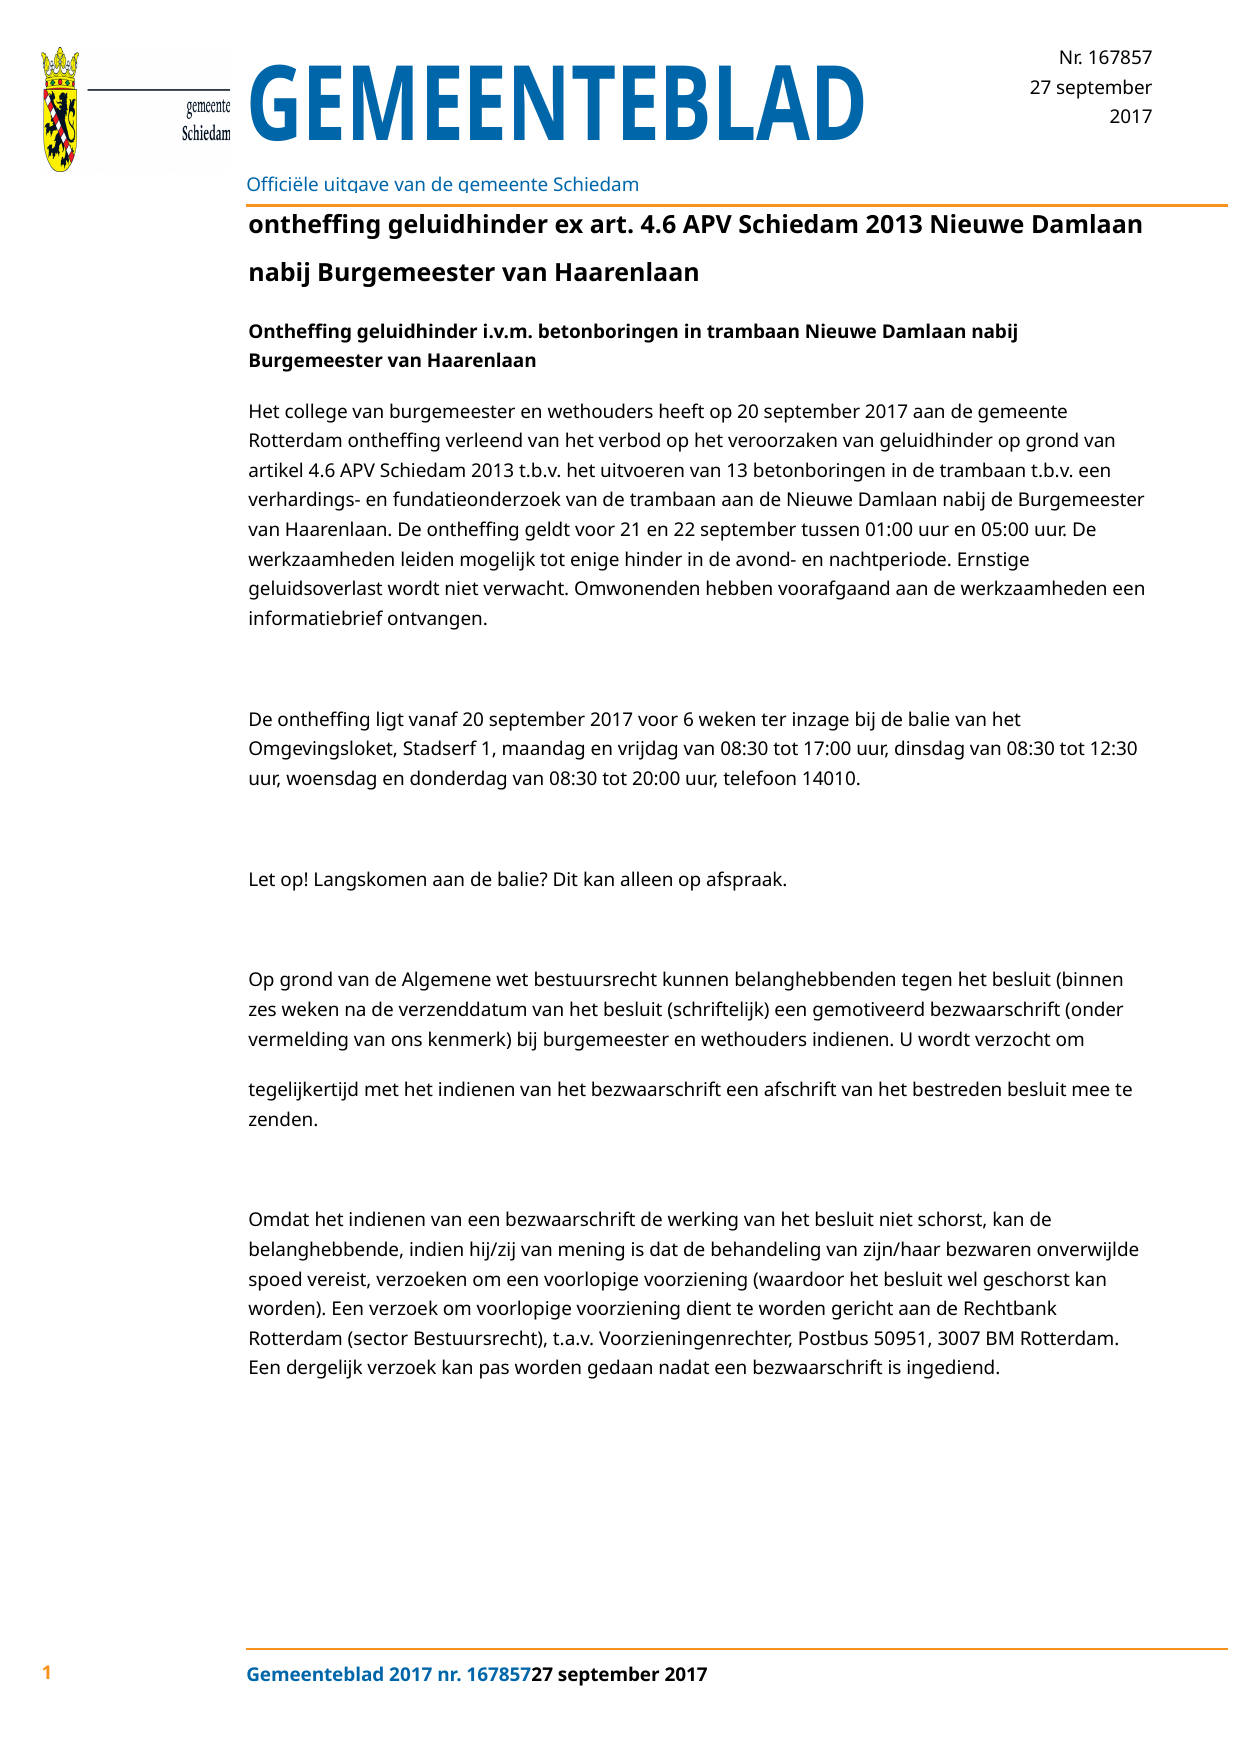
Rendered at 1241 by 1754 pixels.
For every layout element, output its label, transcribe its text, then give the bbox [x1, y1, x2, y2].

text De ontheffing ligt vanaf 20 september 2017 voor 6 weken ter inzage bij de balie van het Omgevingsloket, Stadserf 1, maandag en vrijdag van 08:30 tot 17:00 uur, dinsdag van 08:30 tot 12:30 uur, woensdag en donderdag van 08:30 tot 20:00 uur, telefoon 14010. [248, 706, 1152, 791]
text tegelijkertijd met het indienen van het bezwaarschrift een afschrift van het bestreden besluit mee te zenden. [248, 1076, 1152, 1132]
text ontheffing geluidhinder ex art. 4.6 APV Schiedam 2013 Nieuwe Damlaan nabij Burgemeester van Haarenlaan [248, 207, 1152, 288]
text Het college van burgemeester en wethouders heeft op 20 september 2017 aan de gemeente Rotterdam ontheffing verleend van het verbod op het veroorzaken van geluidhinder op grond van artikel 4.6 APV Schiedam 2013 t.b.v. het uitvoeren van 13 betonboringen in de trambaan t.b.v. een verhardings- en fundatieonderzoek van de trambaan aan de Nieuwe Damlaan nabij de Burgemeester van Haarenlaan. De ontheffing geldt voor 21 en 22 september tussen 01:00 uur en 05:00 uur. De werkzaamheden leiden mogelijk tot enige hinder in de avond- en nachtperiode. Ernstige geluidsoverlast wordt niet verwacht. Omwonenden hebben voorafgaand aan de werkzaamheden een informatiebrief ontvangen. [248, 398, 1152, 631]
text Op grond van de Algemene wet bestuursrecht kunnen belanghebbenden tegen het besluit (binnen zes weken na de verzenddatum van het besluit (schriftelijk) een gemotiveerd bezwaarschrift (onder vermelding van ons kenmerk) bij burgemeester en wethouders indienen. U wordt verzocht om [248, 967, 1152, 1052]
text Let op! Langskomen aan de balie? Dit kan alleen op afspraak. [248, 866, 1152, 892]
text Omdat het indienen van een bezwaarschrift de werking van het besluit niet schorst, kan de belanghebbende, indien hij/zij van mening is dat de behandeling van zijn/haar bezwaren onverwijlde spoed vereist, verzoeken om een voorlopige voorziening (waardoor het besluit wel geschorst kan worden). Een verzoek om voorlopige voorziening dient te worden gericht aan de Rechtbank Rotterdam (sector Bestuursrecht), t.a.v. Voorzieningenrechter, Postbus 50951, 3007 BM Rotterdam. Een dergelijk verzoek kan pas worden gedaan nadat een bezwaarschrift is ingediend. [248, 1207, 1152, 1380]
text Ontheffing geluidhinder i.v.m. betonboringen in trambaan Nieuwe Damlaan nabij Burgemeester van Haarenlaan [248, 318, 1152, 373]
picture [41, 47, 231, 172]
